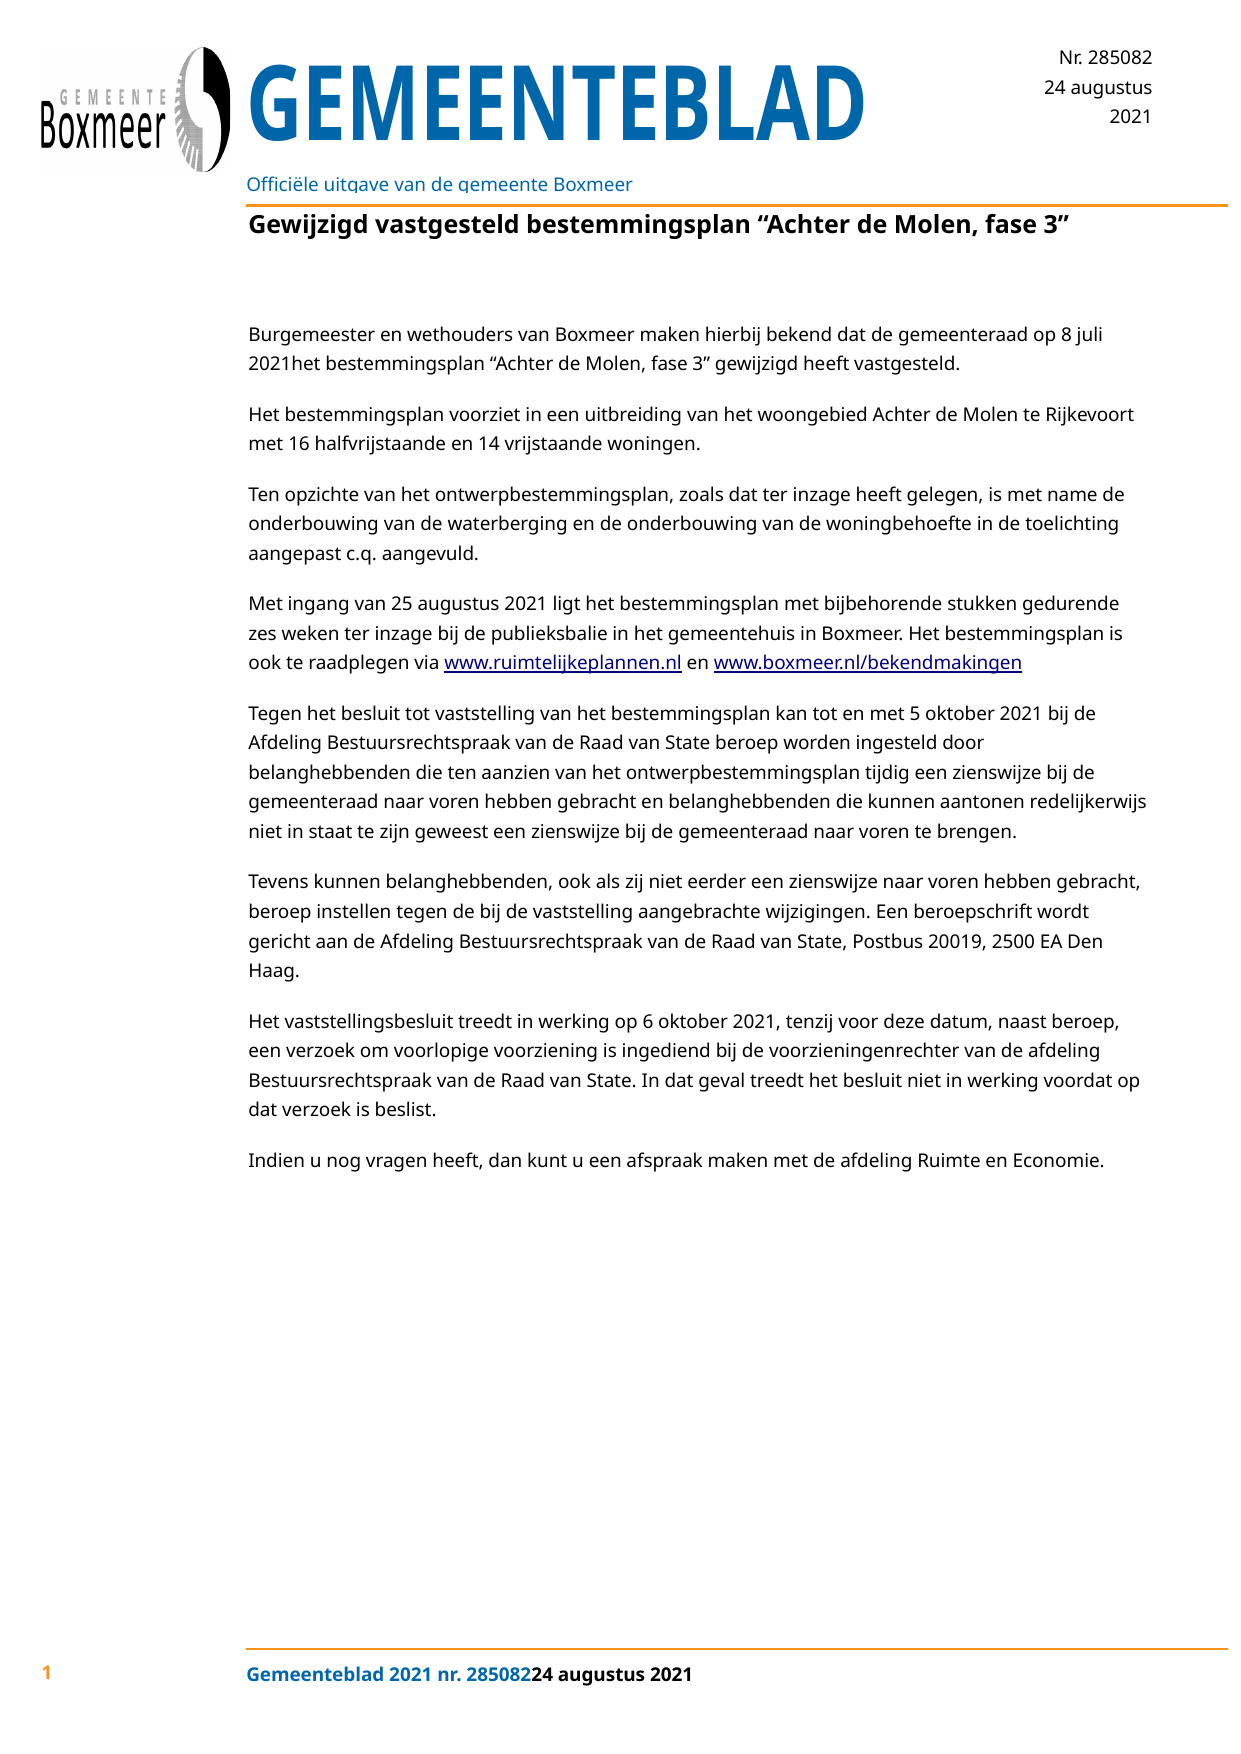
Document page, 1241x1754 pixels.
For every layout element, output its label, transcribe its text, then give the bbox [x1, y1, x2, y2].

text Indien u nog vragen heeft, dan kunt u een afspraak maken met de afdeling Ruimte en Economie. [248, 1147, 1152, 1173]
text Burgemeester en wethouders van Boxmeer maken hierbij bekend dat de gemeenteraad op 8 juli 2021het bestemmingsplan “Achter de Molen, fase 3” gewijzigd heeft vastgesteld. [248, 321, 1152, 376]
picture [41, 47, 231, 172]
text Het vaststellingsbesluit treedt in werking op 6 oktober 2021, tenzij voor deze datum, naast beroep, een verzoek om voorlopige voorziening is ingediend bij de voorzieningenrechter van de afdeling Bestuursrechtspraak van de Raad van State. In dat geval treedt het besluit niet in werking voordat op dat verzoek is beslist. [248, 1008, 1152, 1122]
text Met ingang van 25 augustus 2021 ligt het bestemmingsplan met bijbehorende stukken gedurende zes weken ter inzage bij de publieksbalie in het gemeentehuis in Boxmeer. Het bestemmingsplan is ook te raadplegen via www.ruimtelijkeplannen.nl en www.boxmeer.nl/bekendmakingen [248, 590, 1152, 675]
text Tevens kunnen belanghebbenden, ook als zij niet eerder een zienswijze naar voren hebben gebracht, beroep instellen tegen de bij de vaststelling aangebrachte wijzigingen. Een beroepschrift wordt gericht aan de Afdeling Bestuursrechtspraak van de Raad van State, Postbus 20019, 2500 EA Den Haag. [248, 869, 1152, 983]
text Ten opzichte van het ontwerpbestemmingsplan, zoals dat ter inzage heeft gelegen, is met name de onderbouwing van de waterberging en de onderbouwing van de woningbehoefte in de toelichting aangepast c.q. aangevuld. [248, 481, 1152, 566]
text Tegen het besluit tot vaststelling van het bestemmingsplan kan tot en met 5 oktober 2021 bij de Afdeling Bestuursrechtspraak van de Raad van State beroep worden ingesteld door belanghebbenden die ten aanzien van het ontwerpbestemmingsplan tijdig een zienswijze bij de gemeenteraad naar voren hebben gebracht en belanghebbenden die kunnen aantonen redelijkerwijs niet in staat te zijn geweest een zienswijze bij de gemeenteraad naar voren te brengen. [248, 700, 1152, 844]
text Het bestemmingsplan voorziet in een uitbreiding van het woongebied Achter de Molen te Rijkevoort met 16 halfvrijstaande en 14 vrijstaande woningen. [248, 401, 1152, 456]
text Gewijzigd vastgesteld bestemmingsplan “Achter de Molen, fase 3” [248, 207, 1152, 241]
